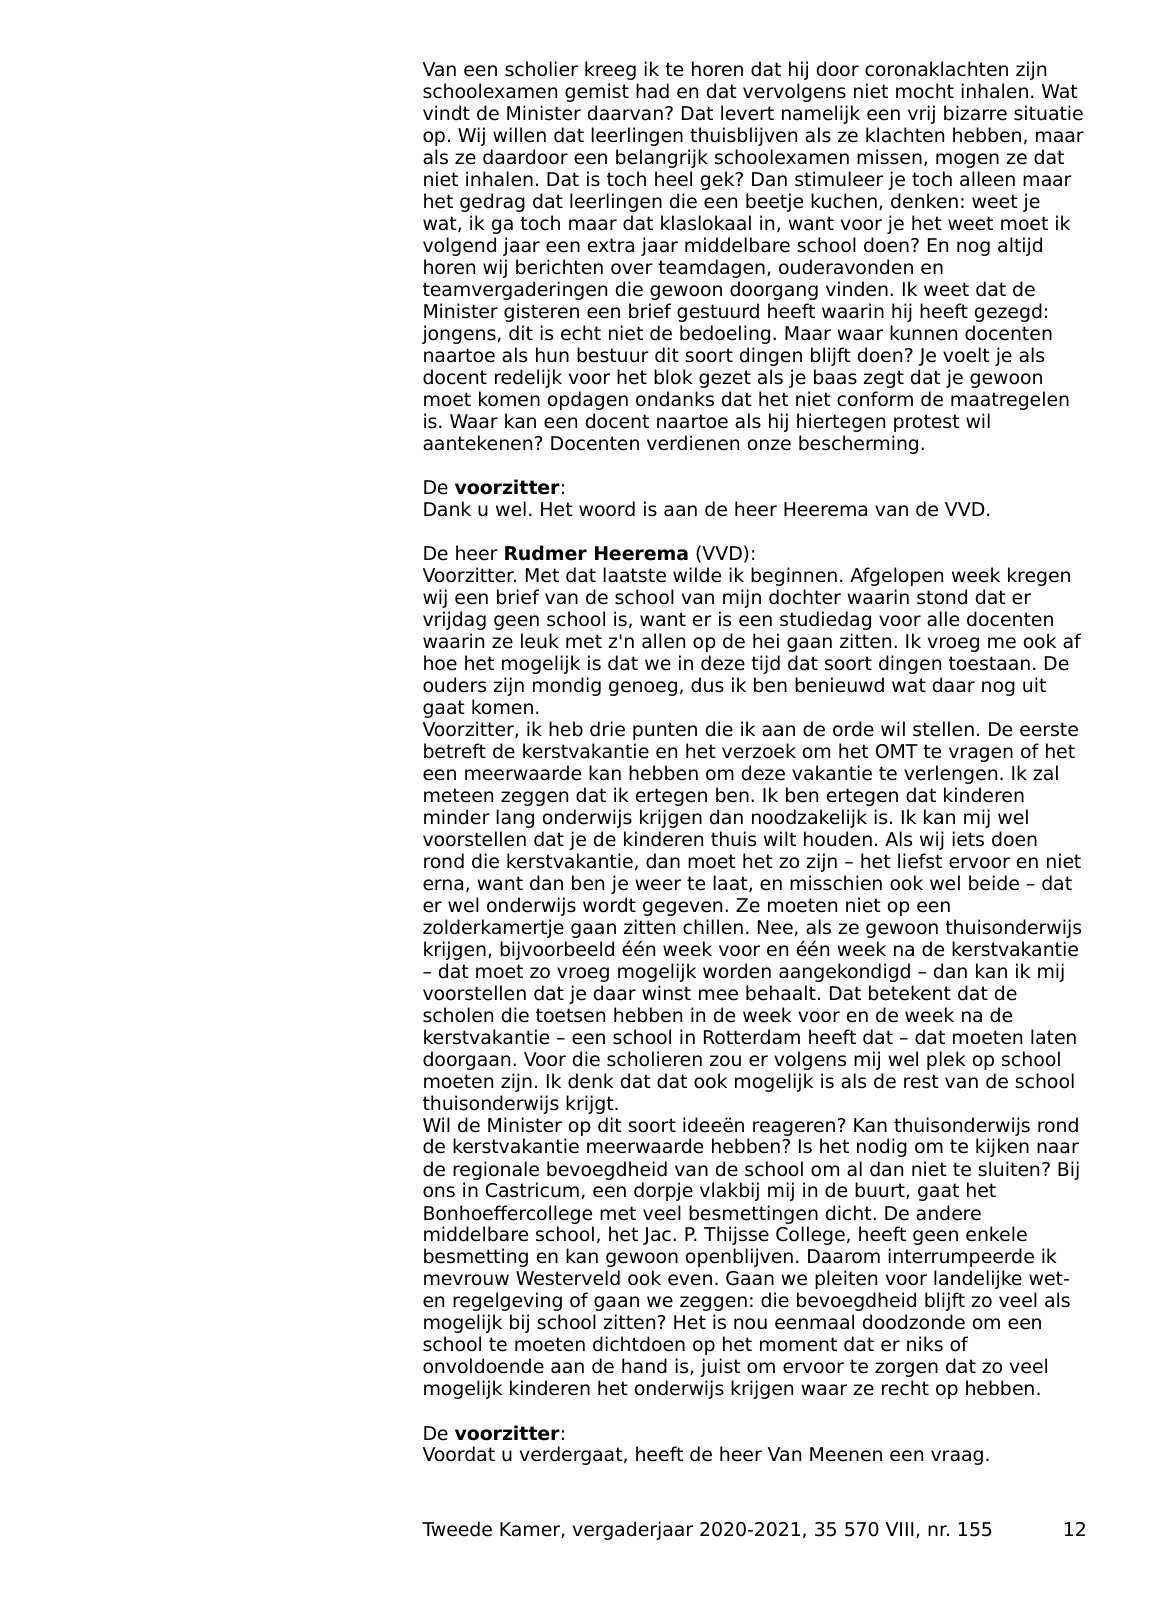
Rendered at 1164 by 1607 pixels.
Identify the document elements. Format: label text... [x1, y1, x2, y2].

text De voorzitter: [422, 477, 1087, 499]
text Voordat u verdergaat, heeft de heer Van Meenen een vraag. [422, 1444, 1087, 1466]
text Voorzitter, ik heb drie punten die ik aan de orde wil stellen. De eerste betreft de kerstvakantie en het verzoek om het OMT te vragen of het een meerwaarde kan hebben om deze vakantie te verlengen. Ik zal meteen zeggen dat ik ertegen ben. Ik ben ertegen dat kinderen minder lang onderwijs krijgen dan noodzakelijk is. Ik kan mij wel voorstellen dat je de kinderen thuis wilt houden. Als wij iets doen rond die kerstvakantie, dan moet het zo zijn – het liefst ervoor en niet erna, want dan ben je weer te laat, en misschien ook wel beide – dat er wel onderwijs wordt gegeven. Ze moeten niet op een zolderkamertje gaan zitten chillen. Nee, als ze gewoon thuisonderwijs krijgen, bijvoorbeeld één week voor en één week na de kerstvakantie – dat moet zo vroeg mogelijk worden aangekondigd – dan kan ik mij voorstellen dat je daar winst mee behaalt. Dat betekent dat de scholen die toetsen hebben in de week voor en de week na de kerstvakantie – een school in Rotterdam heeft dat – dat moeten laten doorgaan. Voor die scholieren zou er volgens mij wel plek op school moeten zijn. Ik denk dat dat ook mogelijk is als de rest van de school thuisonderwijs krijgt. [422, 719, 1087, 1114]
text De heer Rudmer Heerema (VVD): [422, 543, 1087, 565]
text Van een scholier kreeg ik te horen dat hij door coronaklachten zijn schoolexamen gemist had en dat vervolgens niet mocht inhalen. Wat vindt de Minister daarvan? Dat levert namelijk een vrij bizarre situatie op. Wij willen dat leerlingen thuisblijven als ze klachten hebben, maar als ze daardoor een belangrijk schoolexamen missen, mogen ze dat niet inhalen. Dat is toch heel gek? Dan stimuleer je toch alleen maar het gedrag dat leerlingen die een beetje kuchen, denken: weet je wat, ik ga toch maar dat klaslokaal in, want voor je het weet moet ik volgend jaar een extra jaar middelbare school doen? En nog altijd horen wij berichten over teamdagen, ouderavonden en teamvergaderingen die gewoon doorgang vinden. Ik weet dat de Minister gisteren een brief gestuurd heeft waarin hij heeft gezegd: jongens, dit is echt niet de bedoeling. Maar waar kunnen docenten naartoe als hun bestuur dit soort dingen blijft doen? Je voelt je als docent redelijk voor het blok gezet als je baas zegt dat je gewoon moet komen opdagen ondanks dat het niet conform de maatregelen is. Waar kan een docent naartoe als hij hiertegen protest wil aantekenen? Docenten verdienen onze bescherming. [422, 59, 1087, 455]
text Voorzitter. Met dat laatste wilde ik beginnen. Afgelopen week kregen wij een brief van de school van mijn dochter waarin stond dat er vrijdag geen school is, want er is een studiedag voor alle docenten waarin ze leuk met z'n allen op de hei gaan zitten. Ik vroeg me ook af hoe het mogelijk is dat we in deze tijd dat soort dingen toestaan. De ouders zijn mondig genoeg, dus ik ben benieuwd wat daar nog uit gaat komen. [422, 565, 1087, 719]
text Wil de Minister op dit soort ideeën reageren? Kan thuisonderwijs rond de kerstvakantie meerwaarde hebben? Is het nodig om te kijken naar de regionale bevoegdheid van de school om al dan niet te sluiten? Bij ons in Castricum, een dorpje vlakbij mij in de buurt, gaat het Bonhoeffercollege met veel besmettingen dicht. De andere middelbare school, het Jac. P. Thijsse College, heeft geen enkele besmetting en kan gewoon openblijven. Daarom interrumpeerde ik mevrouw Westerveld ook even. Gaan we pleiten voor landelijke wet- en regelgeving of gaan we zeggen: die bevoegdheid blijft zo veel als mogelijk bij school zitten? Het is nou eenmaal doodzonde om een school te moeten dichtdoen op het moment dat er niks of onvoldoende aan de hand is, juist om ervoor te zorgen dat zo veel mogelijk kinderen het onderwijs krijgen waar ze recht op hebben. [422, 1114, 1087, 1400]
text De voorzitter: [422, 1422, 1087, 1444]
text Dank u wel. Het woord is aan de heer Heerema van de VVD. [422, 499, 1087, 521]
